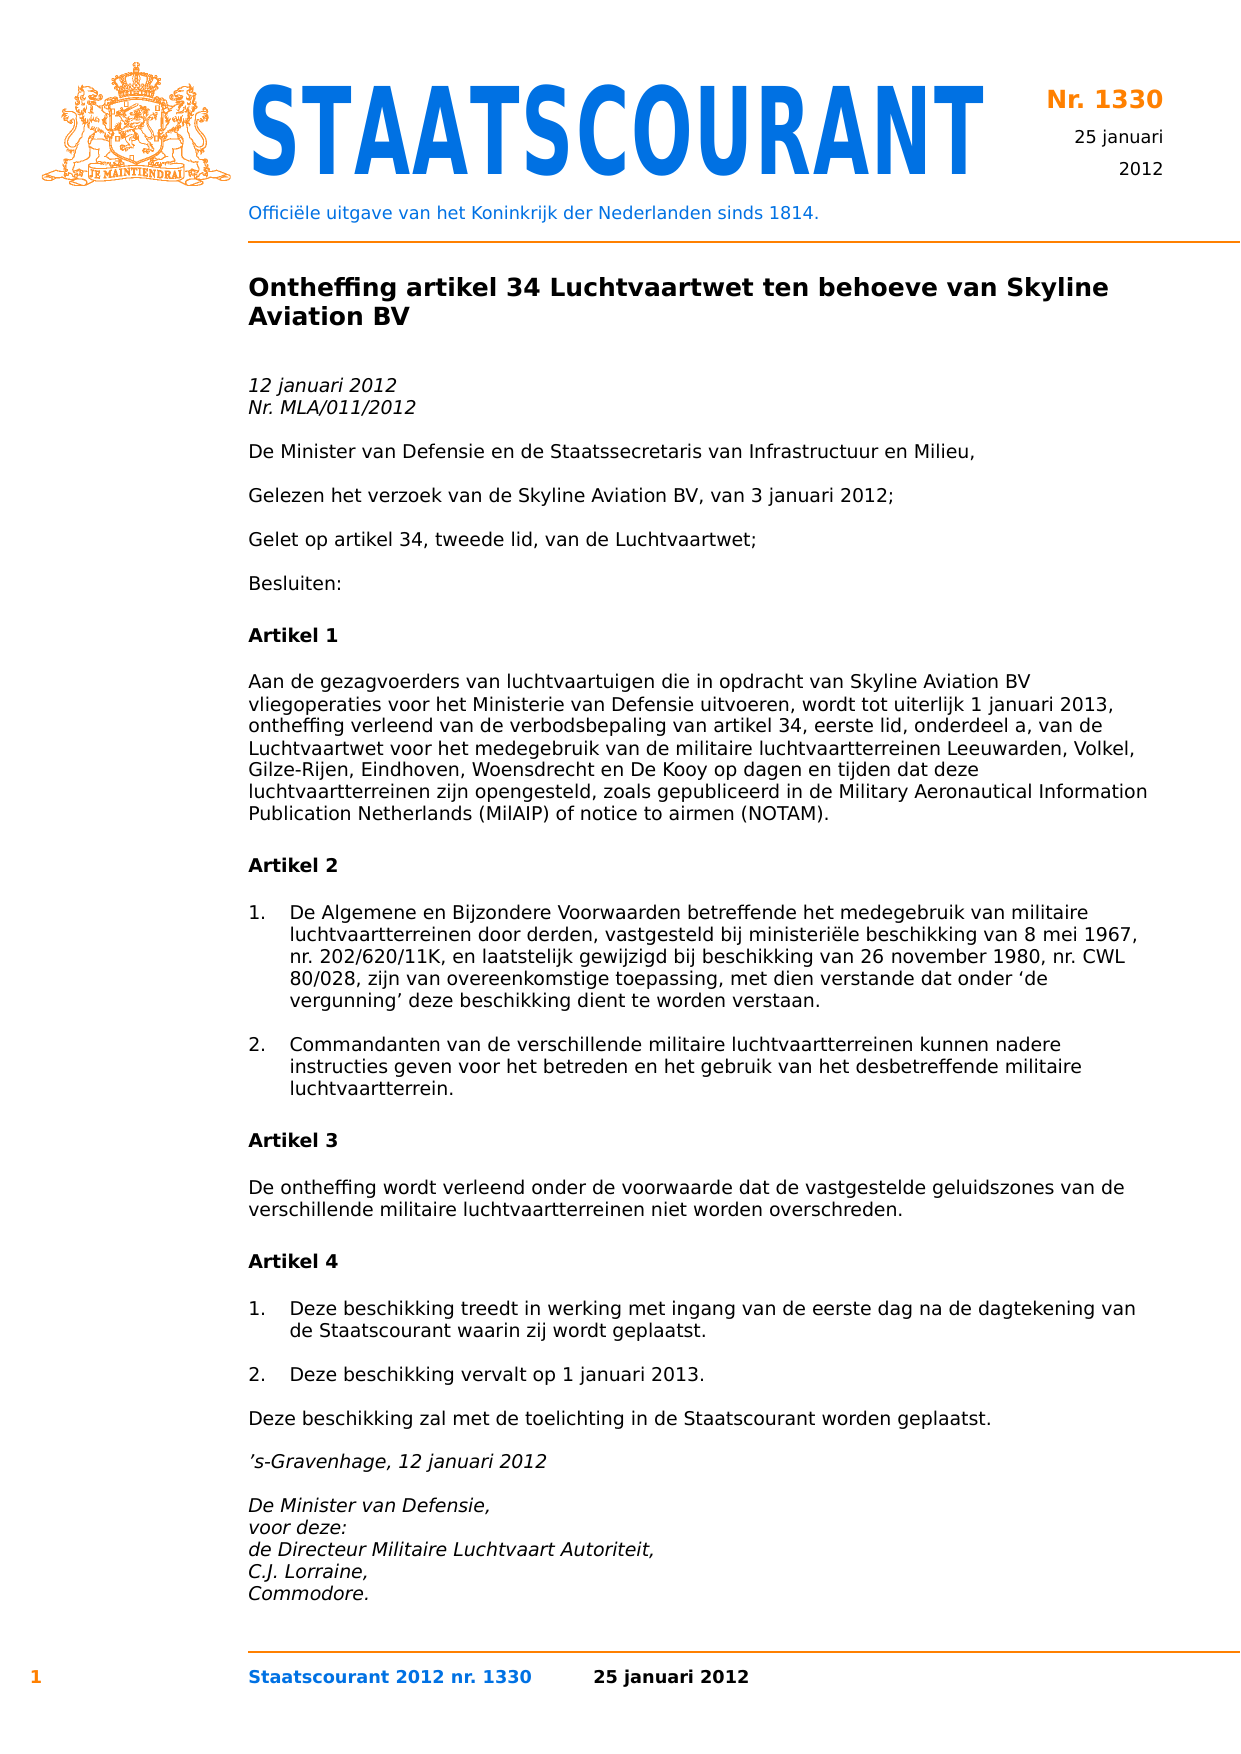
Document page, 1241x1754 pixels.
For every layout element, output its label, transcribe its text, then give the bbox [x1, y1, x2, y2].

table_cell 2012 [998, 153, 1240, 203]
text Gelet op artikel 34, tweede lid, van de Luchtvaartwet; [248, 529, 1163, 551]
subtitle Artikel 3 [248, 1130, 1163, 1152]
table_header [25, 62, 248, 241]
text 12 januari 2012 [248, 375, 1163, 397]
text Deze beschikking zal met de toelichting in de Staatscourant worden geplaatst. [248, 1408, 1163, 1429]
subtitle Artikel 2 [248, 855, 1163, 877]
subtitle Ontheffing artikel 34 Luchtvaartwet ten behoeve van Skyline Aviation BV [248, 273, 1163, 331]
text De ontheffing wordt verleend onder de voorwaarde dat de vastgestelde geluidszones van de verschillende militaire luchtvaartterreinen niet worden overschreden. [248, 1177, 1163, 1221]
table_cell Officiële uitgave van het Koninkrijk der Nederlanden sinds 1814. [248, 203, 1240, 241]
text Gelezen het verzoek van de Skyline Aviation BV, van 3 januari 2012; [248, 485, 1163, 507]
text Besluiten: [248, 572, 1163, 594]
table_cell 25 januari [998, 121, 1240, 153]
text 2. Deze beschikking vervalt op 1 januari 2013. [248, 1364, 1163, 1386]
text Nr. MLA/011/2012 [248, 397, 1163, 419]
text 1. De Algemene en Bijzondere Voorwaarden betreffende het medegebruik van militaire luchtvaartterreinen door derden, vastgesteld bij ministeriële beschikking van 8 mei 1967, nr. 202/620/11K, en laatstelijk gewijzigd bij beschikking van 26 november 1980, nr. CWL 80/028, zijn van overeenkomstige toepassing, met dien verstande dat onder ‘de vergunning’ deze beschikking dient te worden verstaan. [248, 902, 1163, 1012]
table_header Nr. 1330 [998, 62, 1240, 121]
text 2. Commandanten van de verschillende militaire luchtvaartterreinen kunnen nadere instructies geven voor het betreden en het gebruik van het desbetreffende militaire luchtvaartterrein. [248, 1034, 1163, 1100]
table_header STAATSCOURANT [248, 62, 998, 203]
text De Minister van Defensie en de Staatssecretaris van Infrastructuur en Milieu, [248, 441, 1163, 463]
text 1. Deze beschikking treedt in werking met ingang van de eerste dag na de dagtekening van de Staatscourant waarin zij wordt geplaatst. [248, 1298, 1163, 1342]
subtitle Artikel 1 [248, 624, 1163, 646]
subtitle Artikel 4 [248, 1251, 1163, 1273]
text Aan de gezagvoerders van luchtvaartuigen die in opdracht van Skyline Aviation BV vliegoperaties voor het Ministerie van Defensie uitvoeren, wordt tot uiterlijk 1 januari 2013, ontheffing verleend van de verbodsbepaling van artikel 34, eerste lid, onderdeel a, van de Luchtvaartwet voor het medegebruik van de militaire luchtvaartterreinen Leeuwarden, Volkel, Gilze-Rijen, Eindhoven, Woensdrecht en De Kooy op dagen en tijden dat deze luchtvaartterreinen zijn opengesteld, zoals gepubliceerd in de Military Aeronautical Information Publication Netherlands (MilAIP) of notice to airmen (NOTAM). [248, 671, 1163, 825]
text De Minister van Defensie, voor deze: de Directeur Militaire Luchtvaart Autoriteit, C.J. Lorraine, Commodore. [248, 1495, 1163, 1605]
picture [41, 62, 231, 186]
text ’s-Gravenhage, 12 januari 2012 [248, 1451, 1163, 1473]
